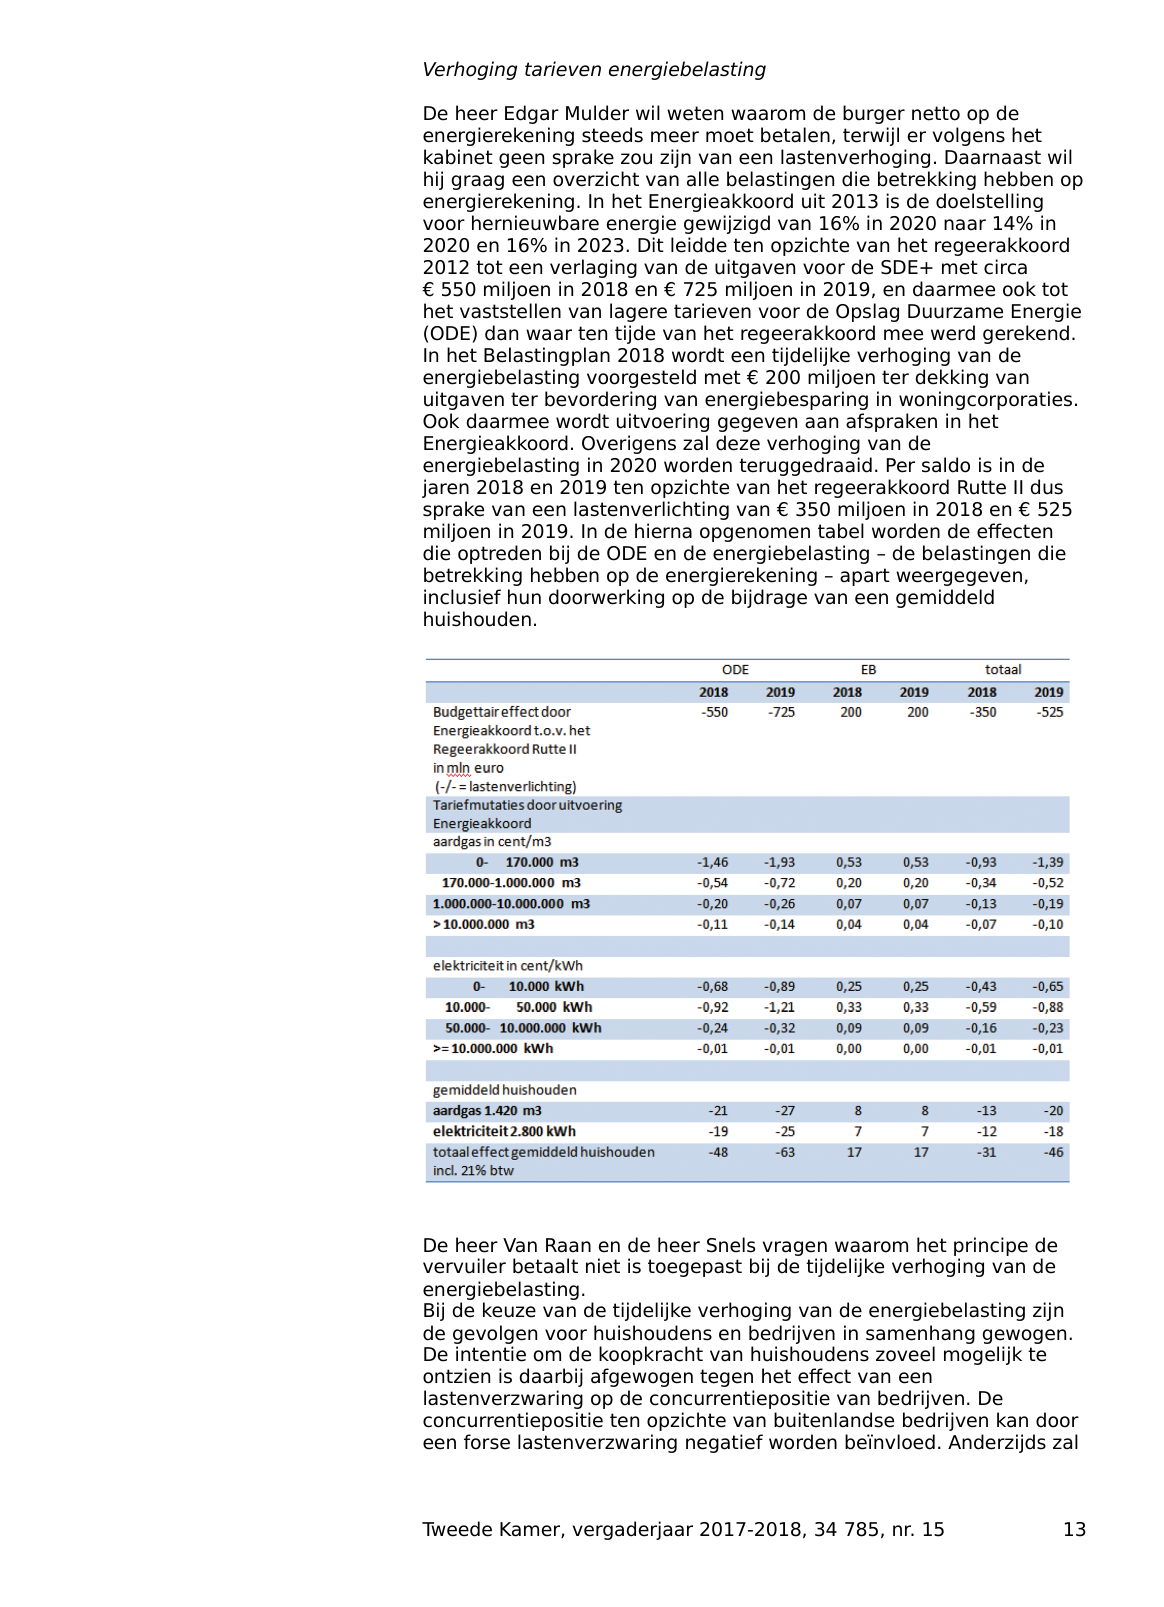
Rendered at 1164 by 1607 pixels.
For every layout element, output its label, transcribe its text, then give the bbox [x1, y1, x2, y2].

text De heer Edgar Mulder wil weten waarom de burger netto op de energierekening steeds meer moet betalen, terwijl er volgens het kabinet geen sprake zou zijn van een lastenverhoging. Daarnaast wil hij graag een overzicht van alle belastingen die betrekking hebben op energierekening. In het Energieakkoord uit 2013 is de doelstelling voor hernieuwbare energie gewijzigd van 16% in 2020 naar 14% in 2020 en 16% in 2023. Dit leidde ten opzichte van het regeerakkoord 2012 tot een verlaging van de uitgaven voor de SDE+ met circa € 550 miljoen in 2018 en € 725 miljoen in 2019, en daarmee ook tot het vaststellen van lagere tarieven voor de Opslag Duurzame Energie (ODE) dan waar ten tijde van het regeerakkoord mee werd gerekend. In het Belastingplan 2018 wordt een tijdelijke verhoging van de energiebelasting voorgesteld met € 200 miljoen ter dekking van uitgaven ter bevordering van energiebesparing in woningcorporaties. Ook daarmee wordt uitvoering gegeven aan afspraken in het Energieakkoord. Overigens zal deze verhoging van de energiebelasting in 2020 worden teruggedraaid. Per saldo is in de jaren 2018 en 2019 ten opzichte van het regeerakkoord Rutte II dus sprake van een lastenverlichting van € 350 miljoen in 2018 en € 525 miljoen in 2019. In de hierna opgenomen tabel worden de effecten die optreden bij de ODE en de energiebelasting – de belastingen die betrekking hebben op de energierekening – apart weergegeven, inclusief hun doorwerking op de bijdrage van een gemiddeld huishouden. [422, 103, 1087, 631]
text Bij de keuze van de tijdelijke verhoging van de energiebelasting zijn de gevolgen voor huishoudens en bedrijven in samenhang gewogen. De intentie om de koopkracht van huishoudens zoveel mogelijk te ontzien is daarbij afgewogen tegen het effect van een lastenverzwaring op de concurrentiepositie van bedrijven. De concurrentiepositie ten opzichte van buitenlandse bedrijven kan door een forse lastenverzwaring negatief worden beïnvloed. Anderzijds zal [422, 1300, 1087, 1454]
subtitle Verhoging tarieven energiebelasting [422, 59, 1087, 81]
picture [422, 652, 1072, 1191]
text De heer Van Raan en de heer Snels vragen waarom het principe de vervuiler betaalt niet is toegepast bij de tijdelijke verhoging van de energiebelasting. [422, 1234, 1087, 1300]
